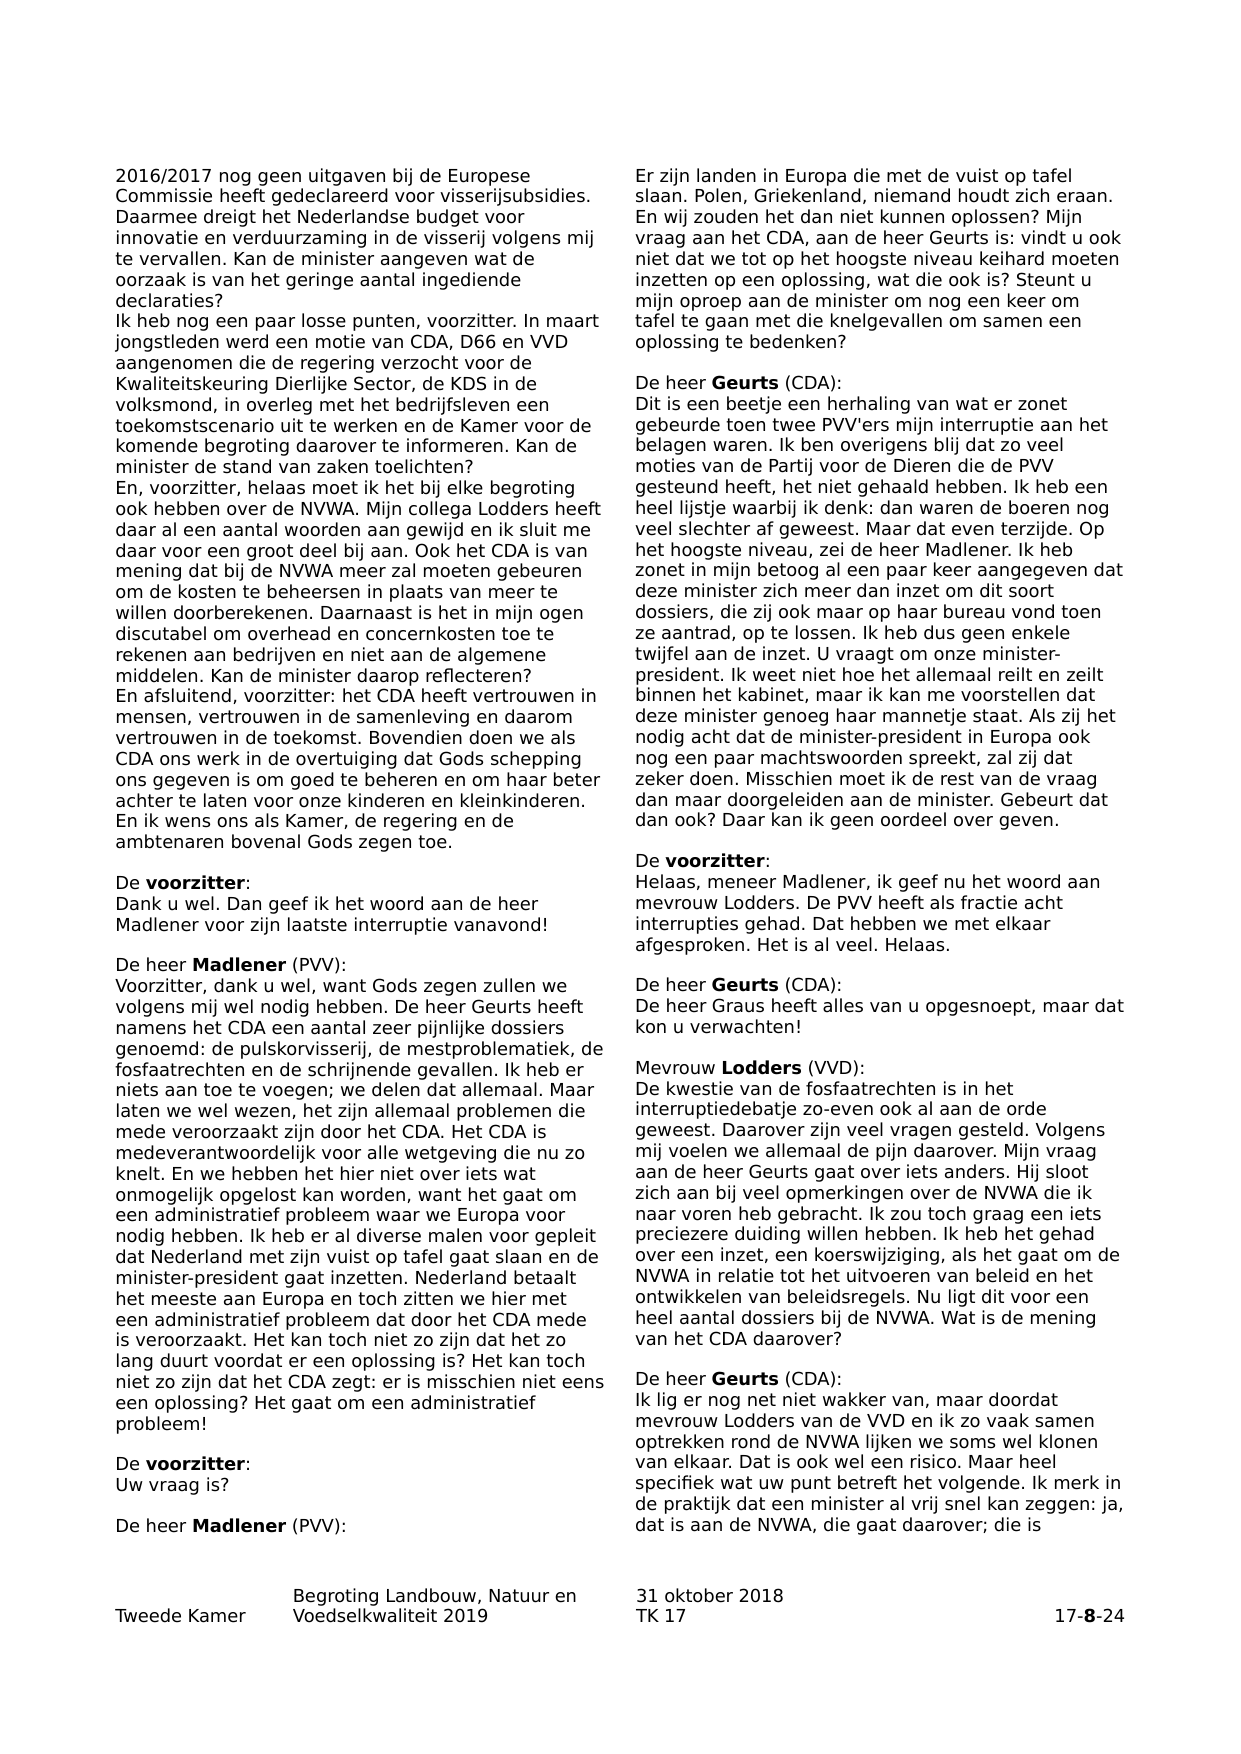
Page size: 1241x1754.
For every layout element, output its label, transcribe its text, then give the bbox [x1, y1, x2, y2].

text 2016/2017 nog geen uitgaven bij de Europese Commissie heeft gedeclareerd voor visserijsubsidies. Daarmee dreigt het Nederlandse budget voor innovatie en verduurzaming in de visserij volgens mij te vervallen. Kan de minister aangeven wat de oorzaak is van het geringe aantal ingediende declaraties? [115, 165, 605, 311]
text De voorzitter: [115, 873, 605, 893]
text De heer Geurts (CDA): [635, 975, 1125, 996]
text En, voorzitter, helaas moet ik het bij elke begroting ook hebben over de NVWA. Mijn collega Lodders heeft daar al een aantal woorden aan gewijd en ik sluit me daar voor een groot deel bij aan. Ook het CDA is van mening dat bij de NVWA meer zal moeten gebeuren om de kosten te beheersen in plaats van meer te willen doorberekenen. Daarnaast is het in mijn ogen discutabel om overhead en concernkosten toe te rekenen aan bedrijven en niet aan de algemene middelen. Kan de minister daarop reflecteren? [115, 478, 605, 686]
text Mevrouw Lodders (VVD): [635, 1057, 1125, 1078]
text Uw vraag is? [115, 1475, 605, 1496]
text Voorzitter, dank u wel, want Gods zegen zullen we volgens mij wel nodig hebben. De heer Geurts heeft namens het CDA een aantal zeer pijnlijke dossiers genoemd: de pulskorvisserij, de mestproblematiek, de fosfaatrechten en de schrijnende gevallen. Ik heb er niets aan toe te voegen; we delen dat allemaal. Maar laten we wel wezen, het zijn allemaal problemen die mede veroorzaakt zijn door het CDA. Het CDA is medeverantwoordelijk voor alle wetgeving die nu zo knelt. En we hebben het hier niet over iets wat onmogelijk opgelost kan worden, want het gaat om een administratief probleem waar we Europa voor nodig hebben. Ik heb er al diverse malen voor gepleit dat Nederland met zijn vuist op tafel gaat slaan en de minister-president gaat inzetten. Nederland betaalt het meeste aan Europa en toch zitten we hier met een administratief probleem dat door het CDA mede is veroorzaakt. Het kan toch niet zo zijn dat het zo lang duurt voordat er een oplossing is? Het kan toch niet zo zijn dat het CDA zegt: er is misschien niet eens een oplossing? Het gaat om een administratief probleem! [115, 976, 605, 1434]
text De heer Geurts (CDA): [635, 373, 1125, 393]
text De heer Graus heeft alles van u opgesnoept, maar dat kon u verwachten! [635, 996, 1125, 1037]
text De heer Geurts (CDA): [635, 1369, 1125, 1390]
text Ik lig er nog net niet wakker van, maar doordat mevrouw Lodders van de VVD en ik zo vaak samen optrekken rond de NVWA lijken we soms wel klonen van elkaar. Dat is ook wel een risico. Maar heel specifiek wat uw punt betreft het volgende. Ik merk in de praktijk dat een minister al vrij snel kan zeggen: ja, dat is aan de NVWA, die gaat daarover; die is [635, 1390, 1125, 1536]
text De heer Madlener (PVV): [115, 1516, 605, 1537]
text Er zijn landen in Europa die met de vuist op tafel slaan. Polen, Griekenland, niemand houdt zich eraan. En wij zouden het dan niet kunnen oplossen? Mijn vraag aan het CDA, aan de heer Geurts is: vindt u ook niet dat we tot op het hoogste niveau keihard moeten inzetten op een oplossing, wat die ook is? Steunt u mijn oproep aan de minister om nog een keer om tafel te gaan met die knelgevallen om samen een oplossing te bedenken? [635, 165, 1125, 353]
text Helaas, meneer Madlener, ik geef nu het woord aan mevrouw Lodders. De PVV heeft als fractie acht interrupties gehad. Dat hebben we met elkaar afgesproken. Het is al veel. Helaas. [635, 872, 1125, 955]
text Ik heb nog een paar losse punten, voorzitter. In maart jongstleden werd een motie van CDA, D66 en VVD aangenomen die de regering verzocht voor de Kwaliteitskeuring Dierlijke Sector, de KDS in de volksmond, in overleg met het bedrijfsleven een toekomstscenario uit te werken en de Kamer voor de komende begroting daarover te informeren. Kan de minister de stand van zaken toelichten? [115, 311, 605, 478]
text En afsluitend, voorzitter: het CDA heeft vertrouwen in mensen, vertrouwen in de samenleving en daarom vertrouwen in de toekomst. Bovendien doen we als CDA ons werk in de overtuiging dat Gods schepping ons gegeven is om goed te beheren en om haar beter achter te laten voor onze kinderen en kleinkinderen. En ik wens ons als Kamer, de regering en de ambtenaren bovenal Gods zegen toe. [115, 686, 605, 853]
text De kwestie van de fosfaatrechten is in het interruptiedebatje zo-even ook al aan de orde geweest. Daarover zijn veel vragen gesteld. Volgens mij voelen we allemaal de pijn daarover. Mijn vraag aan de heer Geurts gaat over iets anders. Hij sloot zich aan bij veel opmerkingen over de NVWA die ik naar voren heb gebracht. Ik zou toch graag een iets preciezere duiding willen hebben. Ik heb het gehad over een inzet, een koerswijziging, als het gaat om de NVWA in relatie tot het uitvoeren van beleid en het ontwikkelen van beleidsregels. Nu ligt dit voor een heel aantal dossiers bij de NVWA. Wat is de mening van het CDA daarover? [635, 1078, 1125, 1349]
text De voorzitter: [635, 851, 1125, 872]
text De heer Madlener (PVV): [115, 955, 605, 976]
text Dank u wel. Dan geef ik het woord aan de heer Madlener voor zijn laatste interruptie vanavond! [115, 893, 605, 935]
text De voorzitter: [115, 1454, 605, 1475]
text Dit is een beetje een herhaling van wat er zonet gebeurde toen twee PVV'ers mijn interruptie aan het belagen waren. Ik ben overigens blij dat zo veel moties van de Partij voor de Dieren die de PVV gesteund heeft, het niet gehaald hebben. Ik heb een heel lijstje waarbij ik denk: dan waren de boeren nog veel slechter af geweest. Maar dat even terzijde. Op het hoogste niveau, zei de heer Madlener. Ik heb zonet in mijn betoog al een paar keer aangegeven dat deze minister zich meer dan inzet om dit soort dossiers, die zij ook maar op haar bureau vond toen ze aantrad, op te lossen. Ik heb dus geen enkele twijfel aan de inzet. U vraagt om onze minister-president. Ik weet niet hoe het allemaal reilt en zeilt binnen het kabinet, maar ik kan me voorstellen dat deze minister genoeg haar mannetje staat. Als zij het nodig acht dat de minister-president in Europa ook nog een paar machtswoorden spreekt, zal zij dat zeker doen. Misschien moet ik de rest van de vraag dan maar doorgeleiden aan de minister. Gebeurt dat dan ook? Daar kan ik geen oordeel over geven. [635, 393, 1125, 831]
